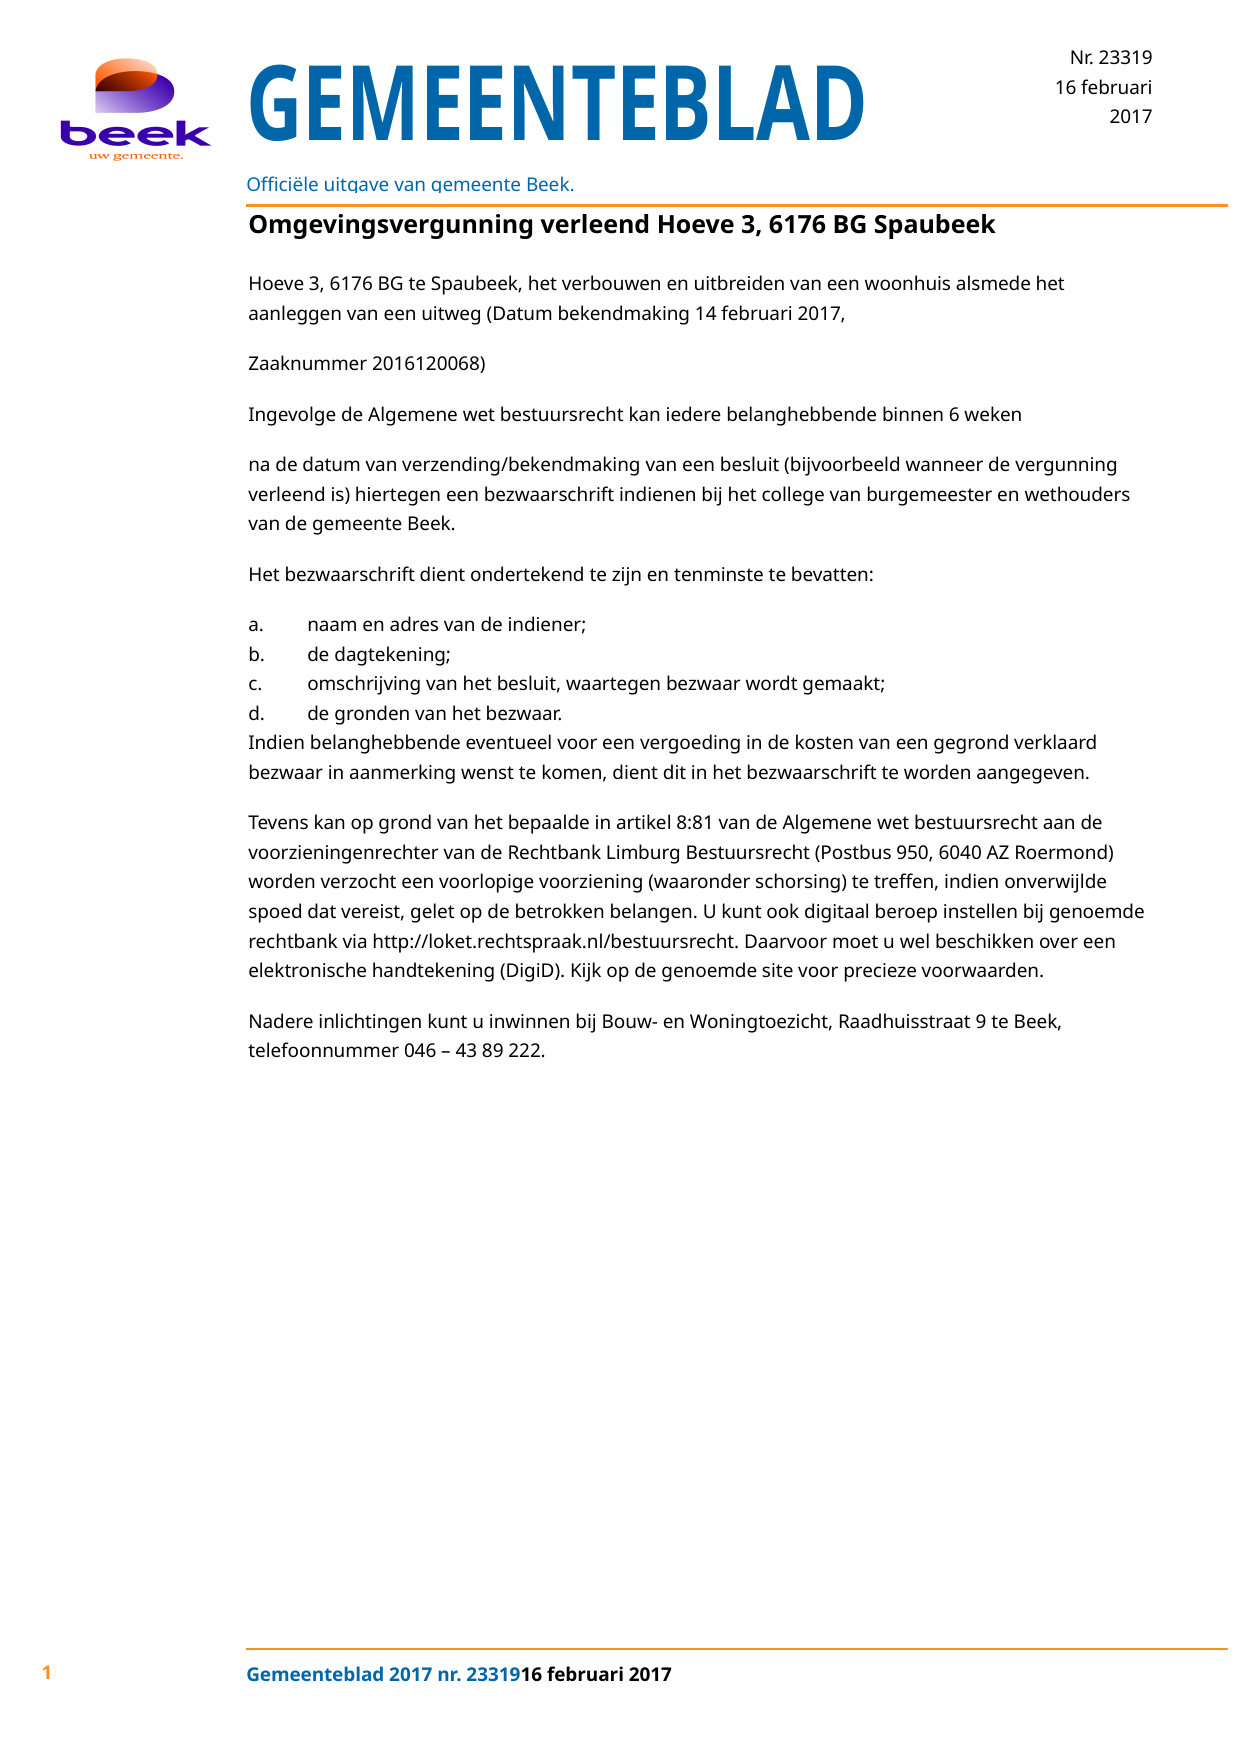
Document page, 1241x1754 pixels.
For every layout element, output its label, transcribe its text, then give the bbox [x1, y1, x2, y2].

list de gronden van het bezwaar. [248, 700, 1152, 726]
text Indien belanghebbende eventueel voor een vergoeding in de kosten van een gegrond verklaard bezwaar in aanmerking wenst te komen, dient dit in het bezwaarschrift te worden aangegeven. [248, 729, 1152, 785]
list de dagtekening; [248, 641, 1152, 666]
text na de datum van verzending/bekendmaking van een besluit (bijvoorbeeld wanneer de vergunning verleend is) hiertegen een bezwaarschrift indienen bij het college van burgemeester en wethouders van de gemeente Beek. [248, 451, 1152, 536]
list naam en adres van de indiener; [248, 611, 1152, 637]
text Zaaknummer 2016120068) [248, 350, 1152, 376]
text Tevens kan op grond van het bepaalde in artikel 8:81 van de Algemene wet bestuursrecht aan de voorzieningenrechter van de Rechtbank Limburg Bestuursrecht (Postbus 950, 6040 AZ Roermond) worden verzocht een voorlopige voorziening (waaronder schorsing) te treffen, indien onverwijlde spoed dat vereist, gelet op de betrokken belangen. U kunt ook digitaal beroep instellen bij genoemde rechtbank via http://loket.rechtspraak.nl/bestuursrecht. Daarvoor moet u wel beschikken over een elektronische handtekening (DigiD). Kijk op de genoemde site voor precieze voorwaarden. [248, 809, 1152, 983]
list omschrijving van het besluit, waartegen bezwaar wordt gemaakt; [248, 670, 1152, 696]
text Het bezwaarschrift dient ondertekend te zijn en tenminste te bevatten: [248, 561, 1152, 586]
text Hoeve 3, 6176 BG te Spaubeek, het verbouwen en uitbreiden van een woonhuis alsmede het aanleggen van een uitweg (Datum bekendmaking 14 februari 2017, [248, 270, 1152, 326]
text Ingevolge de Algemene wet bestuursrecht kan iedere belanghebbende binnen 6 weken [248, 401, 1152, 426]
picture [41, 47, 231, 172]
text Nadere inlichtingen kunt u inwinnen bij Bouw- en Woningtoezicht, Raadhuisstraat 9 te Beek, telefoonnummer 046 – 43 89 222. [248, 1008, 1152, 1063]
text Omgevingsvergunning verleend Hoeve 3, 6176 BG Spaubeek [248, 207, 1152, 241]
